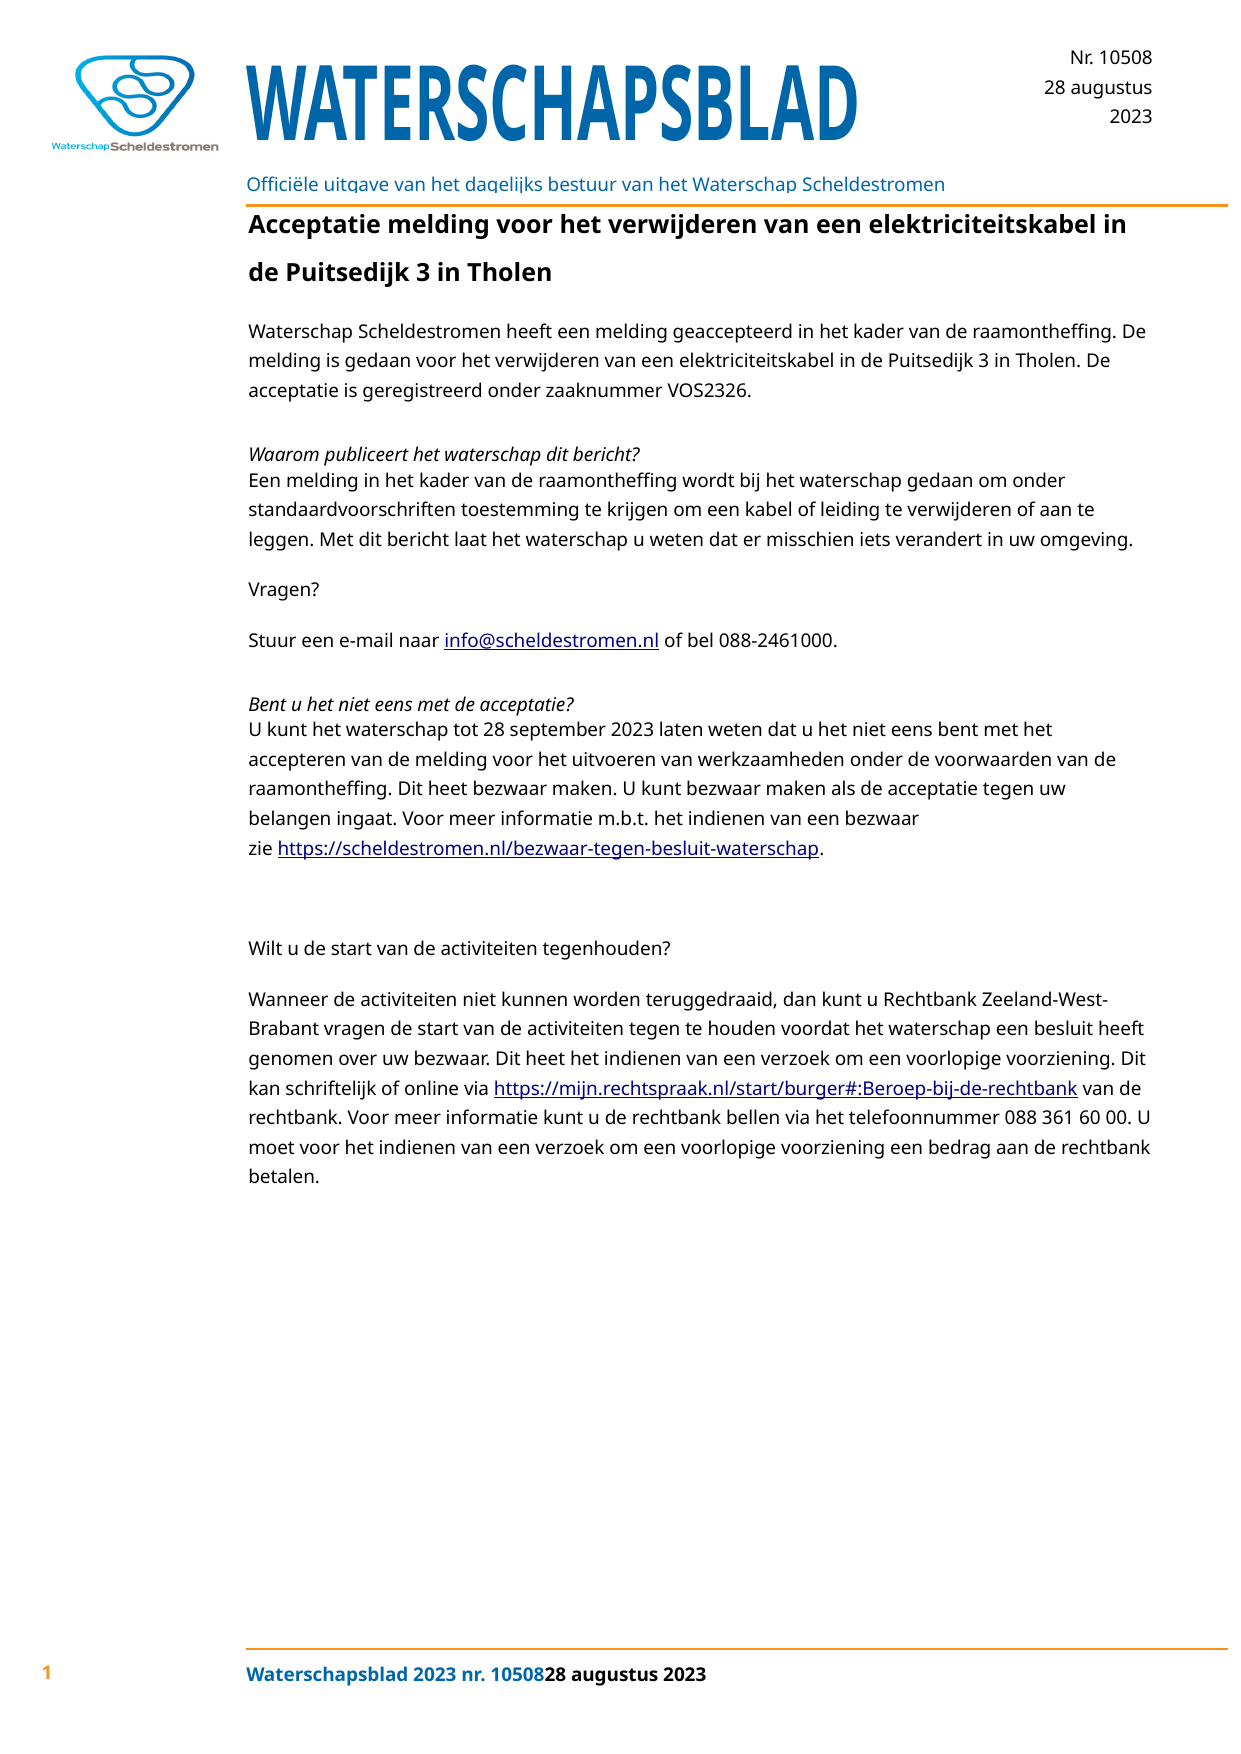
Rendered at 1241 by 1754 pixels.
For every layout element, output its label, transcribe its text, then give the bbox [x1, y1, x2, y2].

text Vragen? [248, 576, 1152, 602]
text Waterschap Scheldestromen heeft een melding geaccepteerd in het kader van de raamontheffing. De melding is gedaan voor het verwijderen van een elektriciteitskabel in de Puitsedijk 3 in Tholen. De acceptatie is geregistreerd onder zaaknummer VOS2326. [248, 318, 1152, 403]
text Waarom publiceert het waterschap dit bericht? [248, 441, 1152, 467]
text Wilt u de start van de activiteiten tegenhouden? [248, 936, 1152, 961]
text Wanneer de activiteiten niet kunnen worden teruggedraaid, dan kunt u Rechtbank Zeeland-West-Brabant vragen de start van de activiteiten tegen te houden voordat het waterschap een besluit heeft genomen over uw bezwaar. Dit heet het indienen van een verzoek om een voorlopige voorziening. Dit kan schriftelijk of online via https://mijn.rechtspraak.nl/start/burger#:Beroep-bij-de-rechtbank van de rechtbank. Voor meer informatie kunt u de rechtbank bellen via het telefoonnummer 088 361 60 00. U moet voor het indienen van een verzoek om een voorlopige voorziening een bedrag aan de rechtbank betalen. [248, 986, 1152, 1189]
text Acceptatie melding voor het verwijderen van een elektriciteitskabel in de Puitsedijk 3 in Tholen [248, 207, 1152, 288]
text Stuur een e-mail naar info@scheldestromen.nl of bel 088-2461000. [248, 627, 1152, 652]
picture [41, 47, 231, 172]
text Bent u het niet eens met de acceptatie? [248, 691, 1152, 716]
text U kunt het waterschap tot 28 september 2023 laten weten dat u het niet eens bent met het accepteren van de melding voor het uitvoeren van werkzaamheden onder de voorwaarden van de raamontheffing. Dit heet bezwaar maken. U kunt bezwaar maken als de acceptatie tegen uw belangen ingaat. Voor meer informatie m.b.t. het indienen van een bezwaar zie https://scheldestromen.nl/bezwaar-tegen-besluit-waterschap. [248, 716, 1152, 861]
text Een melding in het kader van de raamontheffing wordt bij het waterschap gedaan om onder standaardvoorschriften toestemming te krijgen om een kabel of leiding te verwijderen of aan te leggen. Met dit bericht laat het waterschap u weten dat er misschien iets verandert in uw omgeving. [248, 467, 1152, 552]
